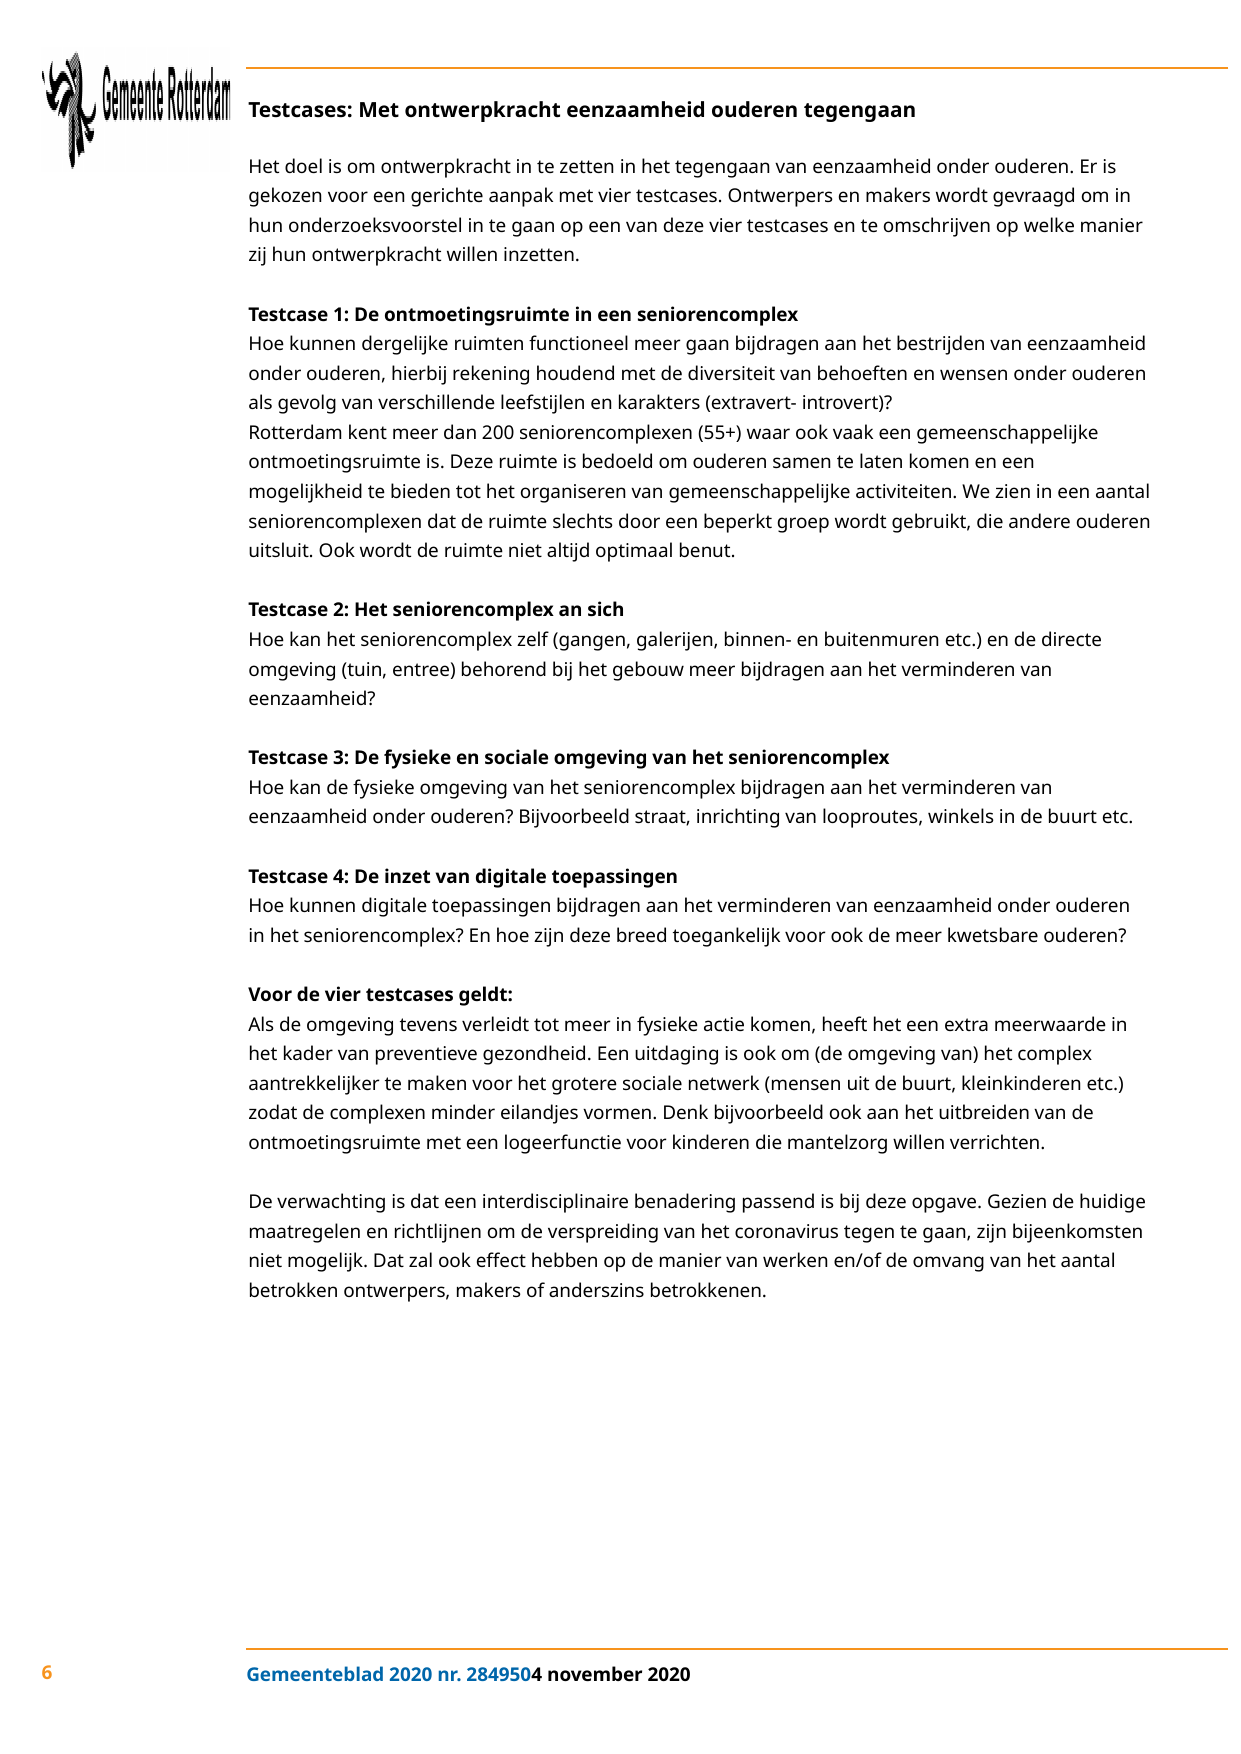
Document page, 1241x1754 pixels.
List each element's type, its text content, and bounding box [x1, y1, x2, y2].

text Hoe kunnen digitale toepassingen bijdragen aan het verminderen van eenzaamheid onder ouderen in het seniorencomplex? En hoe zijn deze breed toegankelijk voor ook de meer kwetsbare ouderen? [248, 892, 1152, 948]
text Testcase 3: De fysieke en sociale omgeving van het seniorencomplex [248, 744, 1152, 770]
text Als de omgeving tevens verleidt tot meer in fysieke actie komen, heeft het een extra meerwaarde in het kader van preventieve gezondheid. Een uitdaging is ook om (de omgeving van) het complex aantrekkelijker te maken voor het grotere sociale netwerk (mensen uit de buurt, kleinkinderen etc.) zodat de complexen minder eilandjes vormen. Denk bijvoorbeeld ook aan het uitbreiden van de ontmoetingsruimte met een logeerfunctie voor kinderen die mantelzorg willen verrichten. [248, 1011, 1152, 1155]
text Testcase 2: Het seniorencomplex an sich [248, 597, 1152, 622]
text Rotterdam kent meer dan 200 seniorencomplexen (55+) waar ook vaak een gemeenschappelijke ontmoetingsruimte is. Deze ruimte is bedoeld om ouderen samen te laten komen en een mogelijkheid te bieden tot het organiseren van gemeenschappelijke activiteiten. We zien in een aantal seniorencomplexen dat de ruimte slechts door een beperkt groep wordt gebruikt, die andere ouderen uitsluit. Ook wordt de ruimte niet altijd optimaal benut. [248, 419, 1152, 563]
text Voor de vier testcases geldt: [248, 981, 1152, 1007]
text De verwachting is dat een interdisciplinaire benadering passend is bij deze opgave. Gezien de huidige maatregelen en richtlijnen om de verspreiding van het coronavirus tegen te gaan, zijn bijeenkomsten niet mogelijk. Dat zal ook effect hebben op de manier van werken en/of de omvang van het aantal betrokken ontwerpers, makers of anderszins betrokkenen. [248, 1188, 1152, 1303]
picture [41, 47, 231, 172]
text Testcase 4: De inzet van digitale toepassingen [248, 863, 1152, 889]
text Testcases: Met ontwerpkracht eenzaamheid ouderen tegengaan [248, 95, 1152, 123]
text Testcase 1: De ontmoetingsruimte in een seniorencomplex [248, 301, 1152, 327]
text Hoe kunnen dergelijke ruimten functioneel meer gaan bijdragen aan het bestrijden van eenzaamheid onder ouderen, hierbij rekening houdend met de diversiteit van behoeften en wensen onder ouderen als gevolg van verschillende leefstijlen en karakters (extravert- introvert)? [248, 330, 1152, 415]
text Hoe kan het seniorencomplex zelf (gangen, galerijen, binnen- en buitenmuren etc.) en de directe omgeving (tuin, entree) behorend bij het gebouw meer bijdragen aan het verminderen van eenzaamheid? [248, 626, 1152, 711]
text Het doel is om ontwerpkracht in te zetten in het tegengaan van eenzaamheid onder ouderen. Er is gekozen voor een gerichte aanpak met vier testcases. Ontwerpers en makers wordt gevraagd om in hun onderzoeksvoorstel in te gaan op een van deze vier testcases en te omschrijven op welke manier zij hun ontwerpkracht willen inzetten. [248, 153, 1152, 267]
text Hoe kan de fysieke omgeving van het seniorencomplex bijdragen aan het verminderen van eenzaamheid onder ouderen? Bijvoorbeeld straat, inrichting van looproutes, winkels in de buurt etc. [248, 774, 1152, 829]
